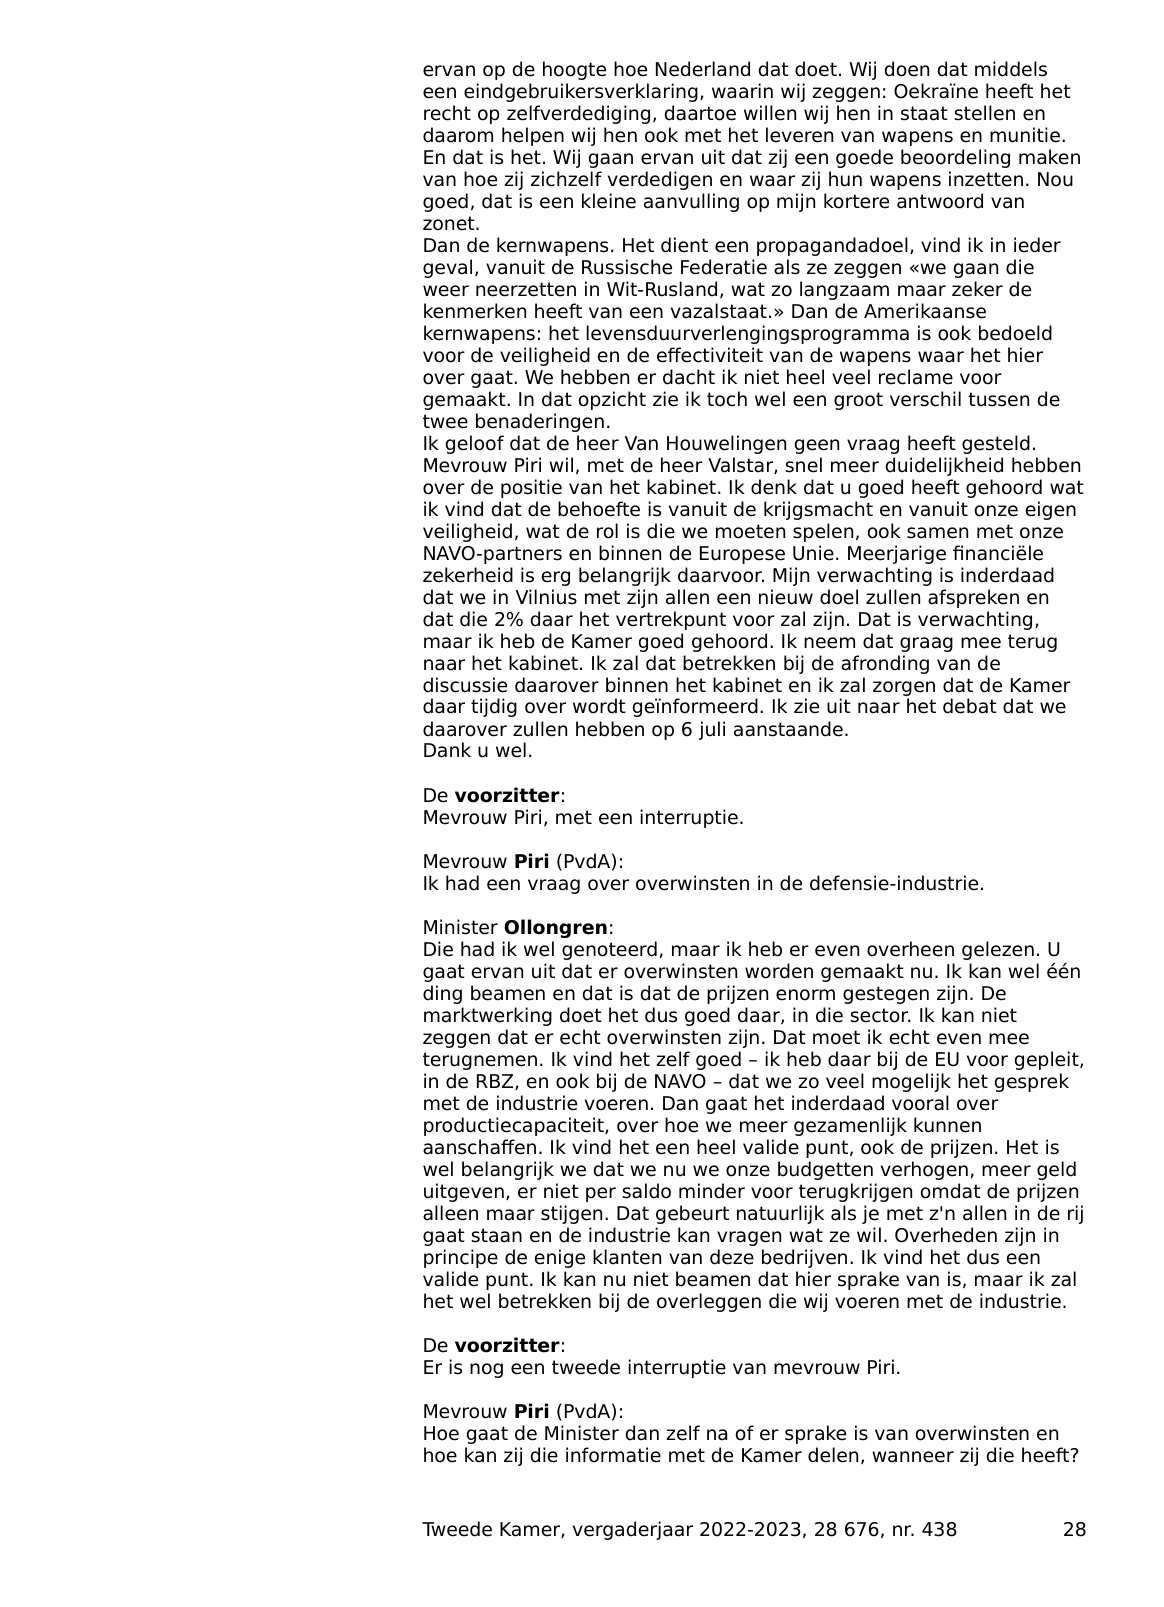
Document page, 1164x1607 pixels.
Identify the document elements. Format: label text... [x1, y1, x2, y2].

text Er is nog een tweede interruptie van mevrouw Piri. [422, 1357, 1087, 1379]
text Dan de kernwapens. Het dient een propagandadoel, vind ik in ieder geval, vanuit de Russische Federatie als ze zeggen «we gaan die weer neerzetten in Wit-Rusland, wat zo langzaam maar zeker de kenmerken heeft van een vazalstaat.» Dan de Amerikaanse kernwapens: het levensduurverlengingsprogramma is ook bedoeld voor de veiligheid en de effectiviteit van de wapens waar het hier over gaat. We hebben er dacht ik niet heel veel reclame voor gemaakt. In dat opzicht zie ik toch wel een groot verschil tussen de twee benaderingen. [422, 235, 1087, 433]
text Minister Ollongren: [422, 917, 1087, 939]
text Mevrouw Piri (PvdA): [422, 1401, 1087, 1423]
text Mevrouw Piri (PvdA): [422, 851, 1087, 873]
text Dank u wel. [422, 740, 1087, 762]
text De voorzitter: [422, 1335, 1087, 1357]
text Hoe gaat de Minister dan zelf na of er sprake is van overwinsten en hoe kan zij die informatie met de Kamer delen, wanneer zij die heeft? [422, 1423, 1087, 1467]
text Mevrouw Piri wil, met de heer Valstar, snel meer duidelijkheid hebben over de positie van het kabinet. Ik denk dat u goed heeft gehoord wat ik vind dat de behoefte is vanuit de krijgsmacht en vanuit onze eigen veiligheid, wat de rol is die we moeten spelen, ook samen met onze NAVO-partners en binnen de Europese Unie. Meerjarige financiële zekerheid is erg belangrijk daarvoor. Mijn verwachting is inderdaad dat we in Vilnius met zijn allen een nieuw doel zullen afspreken en dat die 2% daar het vertrekpunt voor zal zijn. Dat is verwachting, maar ik heb de Kamer goed gehoord. Ik neem dat graag mee terug naar het kabinet. Ik zal dat betrekken bij de afronding van de discussie daarover binnen het kabinet en ik zal zorgen dat de Kamer daar tijdig over wordt geïnformeerd. Ik zie uit naar het debat dat we daarover zullen hebben op 6 juli aanstaande. [422, 455, 1087, 740]
text Die had ik wel genoteerd, maar ik heb er even overheen gelezen. U gaat ervan uit dat er overwinsten worden gemaakt nu. Ik kan wel één ding beamen en dat is dat de prijzen enorm gestegen zijn. De marktwerking doet het dus goed daar, in die sector. Ik kan niet zeggen dat er echt overwinsten zijn. Dat moet ik echt even mee terugnemen. Ik vind het zelf goed – ik heb daar bij de EU voor gepleit, in de RBZ, en ook bij de NAVO – dat we zo veel mogelijk het gesprek met de industrie voeren. Dan gaat het inderdaad vooral over productiecapaciteit, over hoe we meer gezamenlijk kunnen aanschaffen. Ik vind het een heel valide punt, ook de prijzen. Het is wel belangrijk we dat we nu we onze budgetten verhogen, meer geld uitgeven, er niet per saldo minder voor terugkrijgen omdat de prijzen alleen maar stijgen. Dat gebeurt natuurlijk als je met z'n allen in de rij gaat staan en de industrie kan vragen wat ze wil. Overheden zijn in principe de enige klanten van deze bedrijven. Ik vind het dus een valide punt. Ik kan nu niet beamen dat hier sprake van is, maar ik zal het wel betrekken bij de overleggen die wij voeren met de industrie. [422, 939, 1087, 1312]
text De voorzitter: [422, 784, 1087, 807]
text Mevrouw Piri, met een interruptie. [422, 807, 1087, 828]
text Ik geloof dat de heer Van Houwelingen geen vraag heeft gesteld. [422, 433, 1087, 455]
text Ik had een vraag over overwinsten in de defensie-industrie. [422, 873, 1087, 895]
text ervan op de hoogte hoe Nederland dat doet. Wij doen dat middels een eindgebruikersverklaring, waarin wij zeggen: Oekraïne heeft het recht op zelfverdediging, daartoe willen wij hen in staat stellen en daarom helpen wij hen ook met het leveren van wapens en munitie. En dat is het. Wij gaan ervan uit dat zij een goede beoordeling maken van hoe zij zichzelf verdedigen en waar zij hun wapens inzetten. Nou goed, dat is een kleine aanvulling op mijn kortere antwoord van zonet. [422, 59, 1087, 235]
